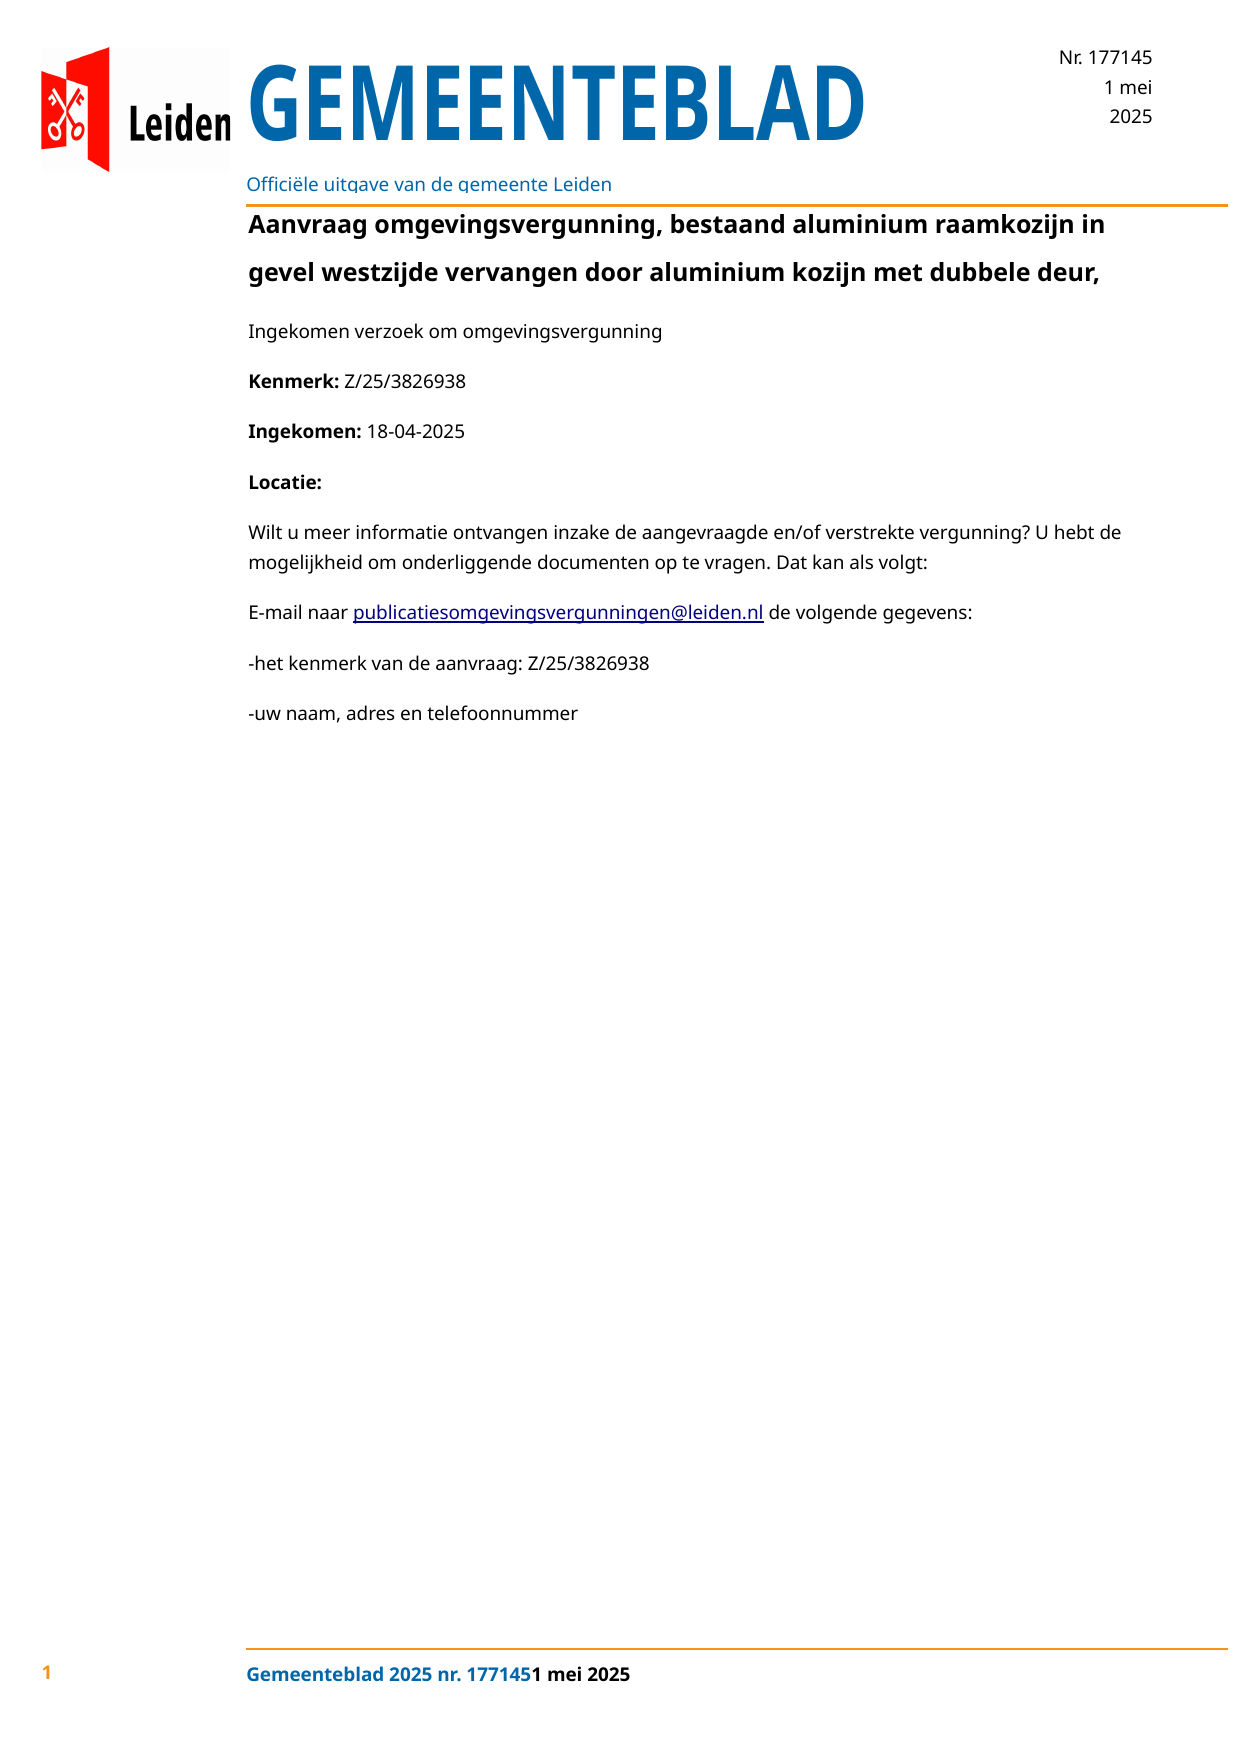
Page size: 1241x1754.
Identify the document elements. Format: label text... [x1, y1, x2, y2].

text -uw naam, adres en telefoonnummer [248, 700, 1152, 726]
text Wilt u meer informatie ontvangen inzake de aangevraagde en/of verstrekte vergunning? U hebt de mogelijkheid om onderliggende documenten op te vragen. Dat kan als volgt: [248, 519, 1152, 575]
text -het kenmerk van de aanvraag: Z/25/3826938 [248, 650, 1152, 676]
text Ingekomen: 18-04-2025 [248, 419, 1152, 444]
text Kenmerk: Z/25/3826938 [248, 368, 1152, 394]
text Aanvraag omgevingsvergunning, bestaand aluminium raamkozijn in gevel westzijde vervangen door aluminium kozijn met dubbele deur, [248, 207, 1152, 288]
text E-mail naar publicatiesomgevingsvergunningen@leiden.nl de volgende gegevens: [248, 599, 1152, 625]
text Locatie: [248, 469, 1152, 495]
picture [41, 47, 231, 172]
text Ingekomen verzoek om omgevingsvergunning [248, 318, 1152, 344]
